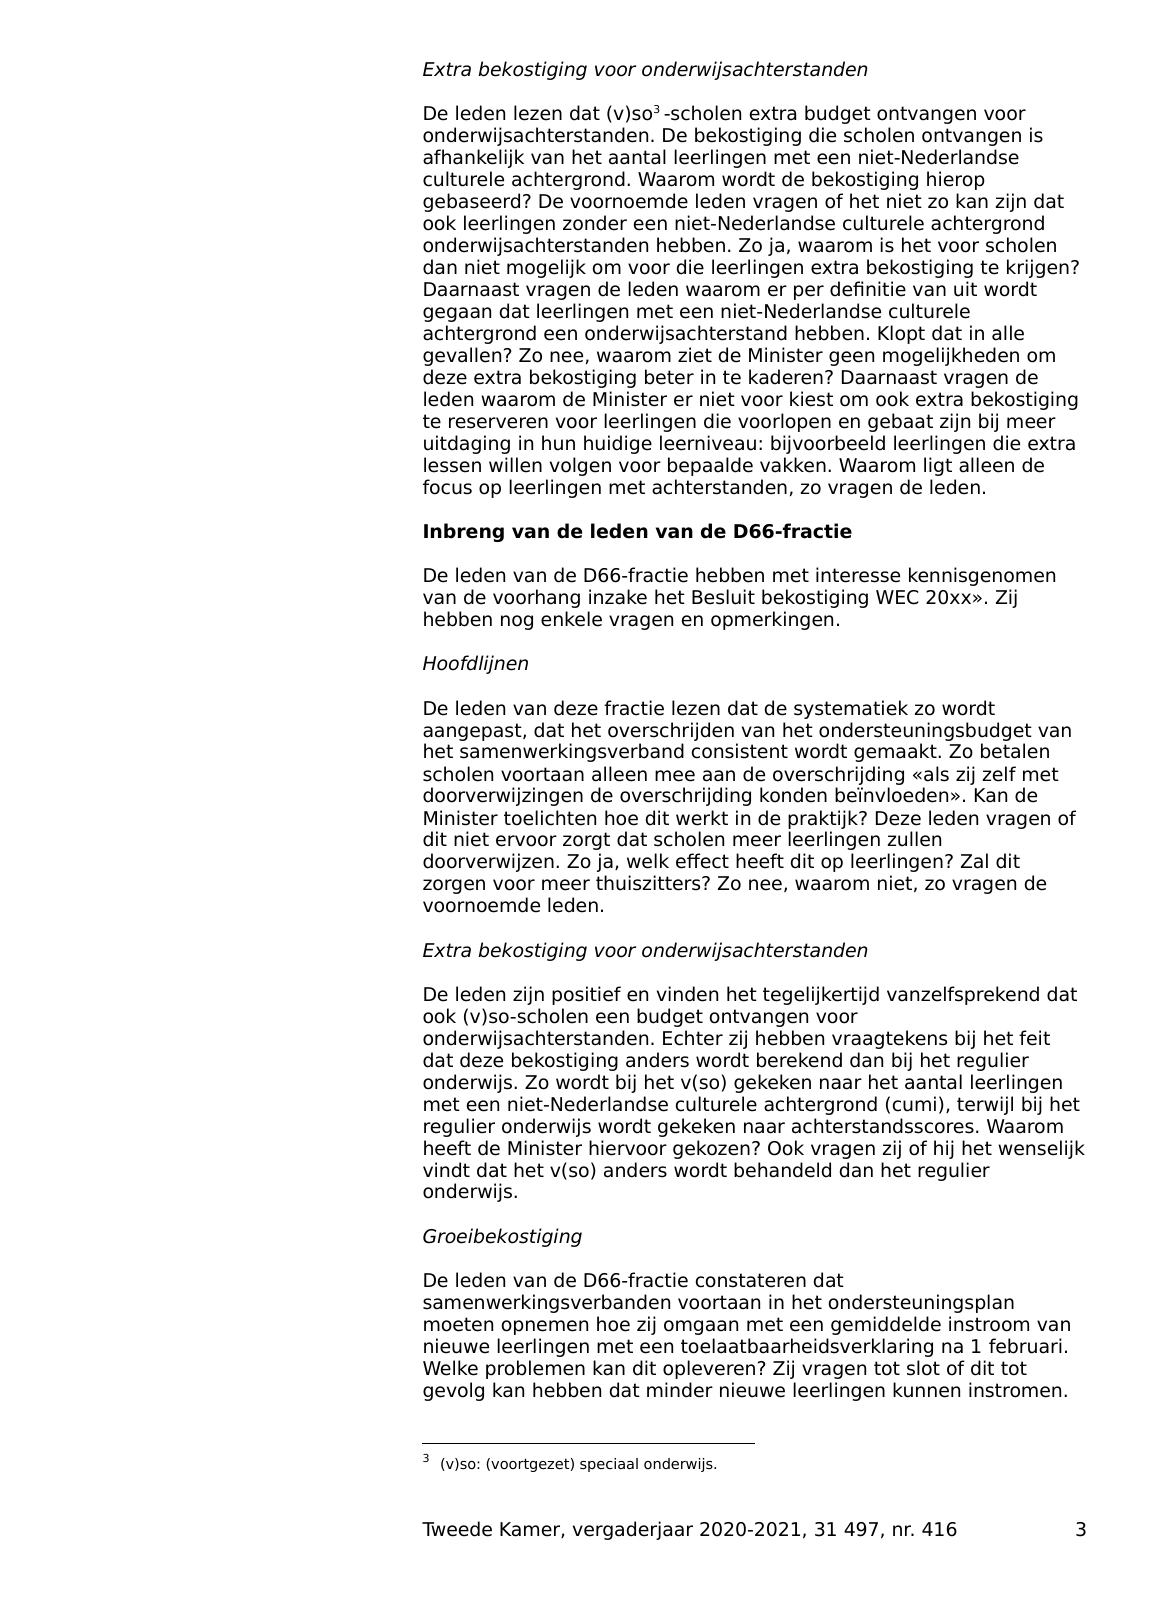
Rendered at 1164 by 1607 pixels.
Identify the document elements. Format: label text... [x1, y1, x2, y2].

subtitle Hoofdlijnen [422, 653, 1087, 675]
text De leden lezen dat (v)so-scholen extra budget ontvangen voor onderwijsachterstanden. De bekostiging die scholen ontvangen is afhankelijk van het aantal leerlingen met een niet-Nederlandse culturele achtergrond. Waarom wordt de bekostiging hierop gebaseerd? De voornoemde leden vragen of het niet zo kan zijn dat ook leerlingen zonder een niet-Nederlandse culturele achtergrond onderwijsachterstanden hebben. Zo ja, waarom is het voor scholen dan niet mogelijk om voor die leerlingen extra bekostiging te krijgen? Daarnaast vragen de leden waarom er per definitie van uit wordt gegaan dat leerlingen met een niet-Nederlandse culturele achtergrond een onderwijsachterstand hebben. Klopt dat in alle gevallen? Zo nee, waarom ziet de Minister geen mogelijkheden om deze extra bekostiging beter in te kaderen? Daarnaast vragen de leden waarom de Minister er niet voor kiest om ook extra bekostiging te reserveren voor leerlingen die voorlopen en gebaat zijn bij meer uitdaging in hun huidige leerniveau: bijvoorbeeld leerlingen die extra lessen willen volgen voor bepaalde vakken. Waarom ligt alleen de focus op leerlingen met achterstanden, zo vragen de leden. [422, 103, 1087, 499]
subtitle Groeibekostiging [422, 1226, 1087, 1248]
text De leden van de D66-fractie constateren dat samenwerkingsverbanden voortaan in het ondersteuningsplan moeten opnemen hoe zij omgaan met een gemiddelde instroom van nieuwe leerlingen met een toelaatbaarheidsverklaring na 1 februari. Welke problemen kan dit opleveren? Zij vragen tot slot of dit tot gevolg kan hebben dat minder nieuwe leerlingen kunnen instromen. [422, 1270, 1087, 1402]
text De leden van deze fractie lezen dat de systematiek zo wordt aangepast, dat het overschrijden van het ondersteuningsbudget van het samenwerkingsverband consistent wordt gemaakt. Zo betalen scholen voortaan alleen mee aan de overschrijding «als zij zelf met doorverwijzingen de overschrijding konden beïnvloeden». Kan de Minister toelichten hoe dit werkt in de praktijk? Deze leden vragen of dit niet ervoor zorgt dat scholen meer leerlingen zullen doorverwijzen. Zo ja, welk effect heeft dit op leerlingen? Zal dit zorgen voor meer thuiszitters? Zo nee, waarom niet, zo vragen de voornoemde leden. [422, 697, 1087, 917]
subtitle Inbreng van de leden van de D66-fractie [422, 521, 1087, 543]
text De leden zijn positief en vinden het tegelijkertijd vanzelfsprekend dat ook (v)so-scholen een budget ontvangen voor onderwijsachterstanden. Echter zij hebben vraagtekens bij het feit dat deze bekostiging anders wordt berekend dan bij het regulier onderwijs. Zo wordt bij het v(so) gekeken naar het aantal leerlingen met een niet-Nederlandse culturele achtergrond (cumi), terwijl bij het regulier onderwijs wordt gekeken naar achterstandsscores. Waarom heeft de Minister hiervoor gekozen? Ook vragen zij of hij het wenselijk vindt dat het v(so) anders wordt behandeld dan het regulier onderwijs. [422, 984, 1087, 1203]
text De leden van de D66-fractie hebben met interesse kennisgenomen van de voorhang inzake het Besluit bekostiging WEC 20xx». Zij hebben nog enkele vragen en opmerkingen. [422, 565, 1087, 631]
text (v)so: (voortgezet) speciaal onderwijs. [422, 1452, 1087, 1474]
subtitle Extra bekostiging voor onderwijsachterstanden [422, 59, 1087, 81]
subtitle Extra bekostiging voor onderwijsachterstanden [422, 939, 1087, 961]
